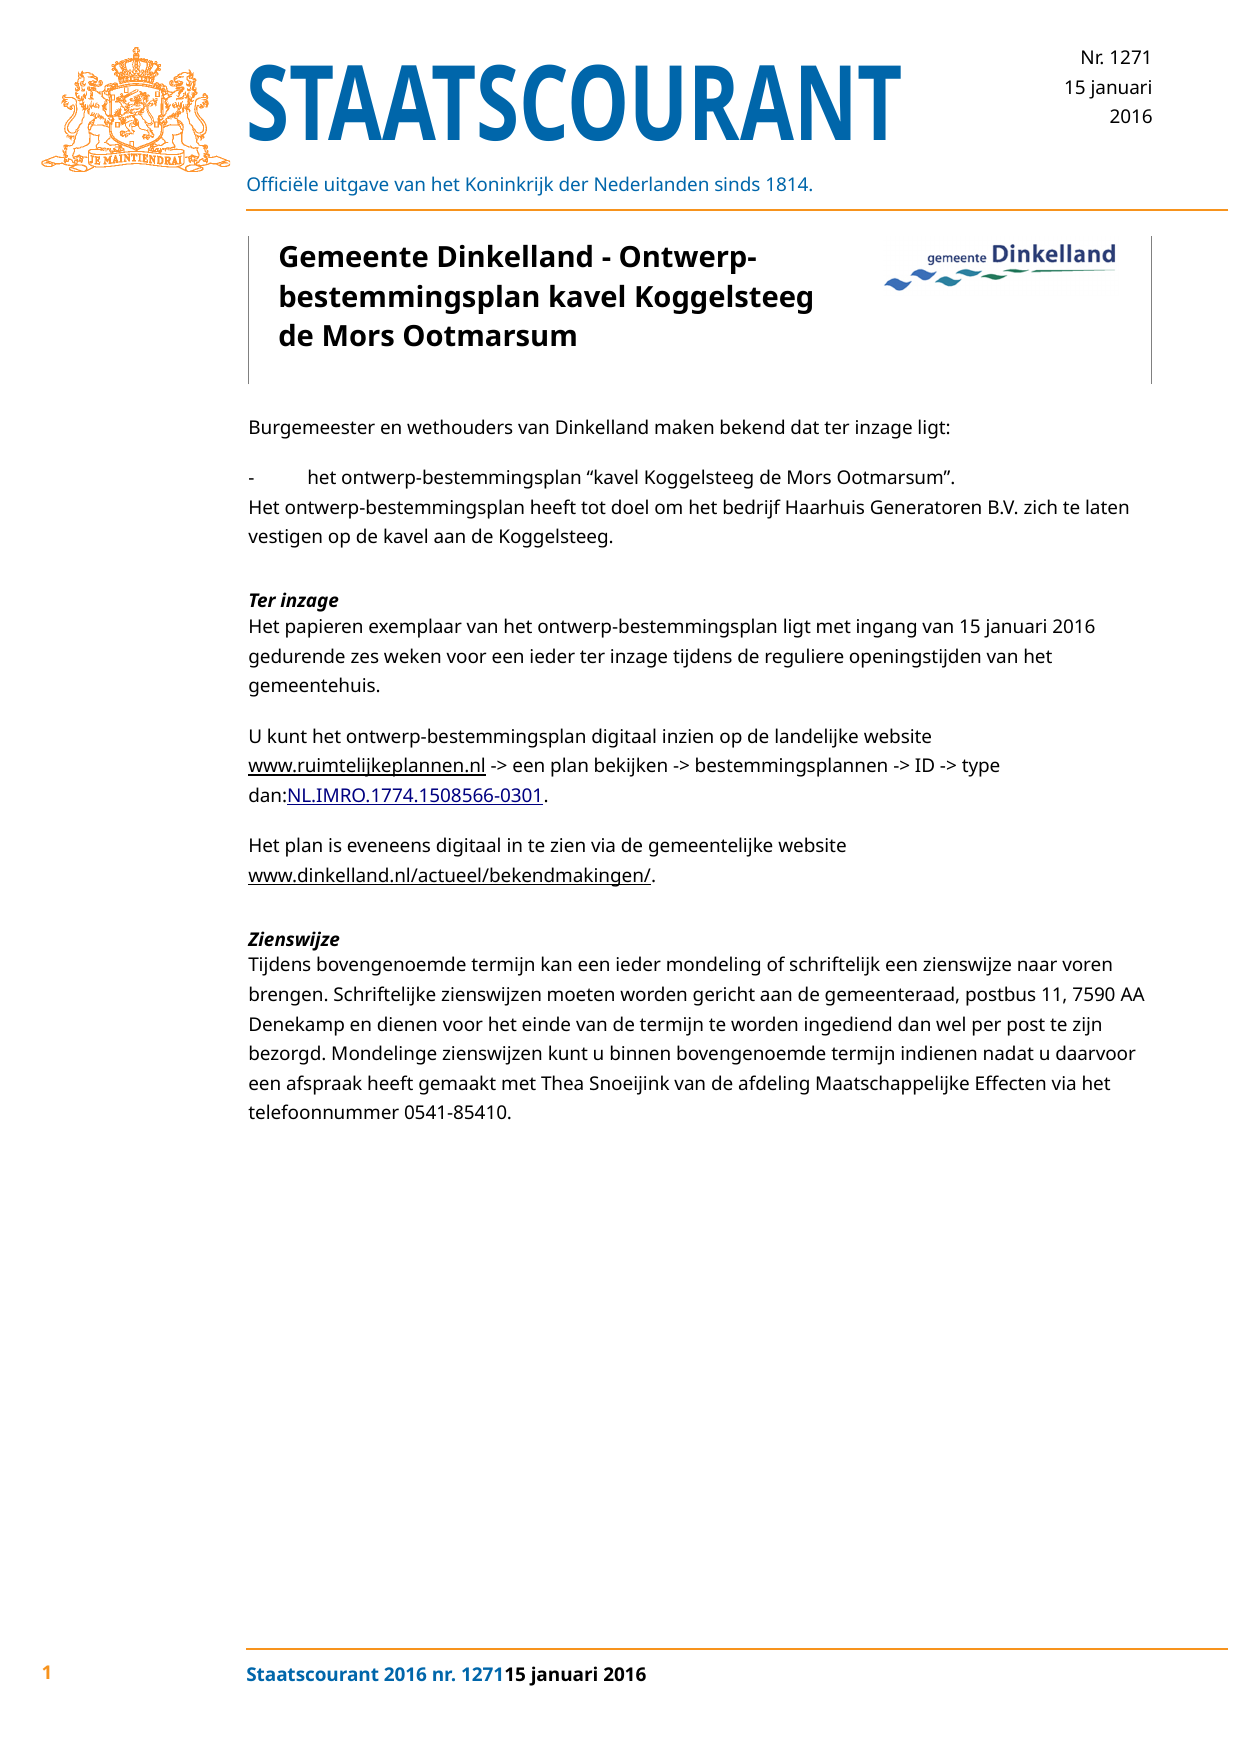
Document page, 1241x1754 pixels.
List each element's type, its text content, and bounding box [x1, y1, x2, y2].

table_header Gemeente Dinkelland - Ontwerp-bestemmingsplan kavel Koggelsteeg de Mors Ootmarsum [249, 236, 850, 384]
text Burgemeester en wethouders van Dinkelland maken bekend dat ter inzage ligt: [248, 414, 1152, 440]
text Het plan is eveneens digitaal in te zien via de gemeentelijke website www.dinkelland.nl/actueel/bekendmakingen/. [248, 832, 1152, 888]
picture [882, 236, 1119, 296]
text Zienswijze [248, 926, 1152, 952]
list het ontwerp-bestemmingsplan “kavel Koggelsteeg de Mors Ootmarsum”. [248, 464, 1152, 490]
text Ter inzage [248, 587, 1152, 613]
text Het ontwerp-bestemmingsplan heeft tot doel om het bedrijf Haarhuis Generatoren B.V. zich te laten vestigen op de kavel aan de Koggelsteeg. [248, 494, 1152, 549]
text Het papieren exemplaar van het ontwerp-bestemmingsplan ligt met ingang van 15 januari 2016 gedurende zes weken voor een ieder ter inzage tijdens de reguliere openingstijden van het gemeentehuis. [248, 613, 1152, 698]
text Tijdens bovengenoemde termijn kan een ieder mondeling of schriftelijk een zienswijze naar voren brengen. Schriftelijke zienswijzen moeten worden gericht aan de gemeenteraad, postbus 11, 7590 AA Denekamp en dienen voor het einde van de termijn te worden ingediend dan wel per post te zijn bezorgd. Mondelinge zienswijzen kunt u binnen bovengenoemde termijn indienen nadat u daarvoor een afspraak heeft gemaakt met Thea Snoeijink van de afdeling Maatschappelijke Effecten via het telefoonnummer 0541-85410. [248, 952, 1152, 1125]
picture [41, 47, 231, 172]
text U kunt het ontwerp-bestemmingsplan digitaal inzien op de landelijke website www.ruimtelijkeplannen.nl -> een plan bekijken -> bestemmingsplannen -> ID -> type dan:NL.IMRO.1774.1508566-0301. [248, 723, 1152, 808]
table_header [850, 236, 1151, 384]
